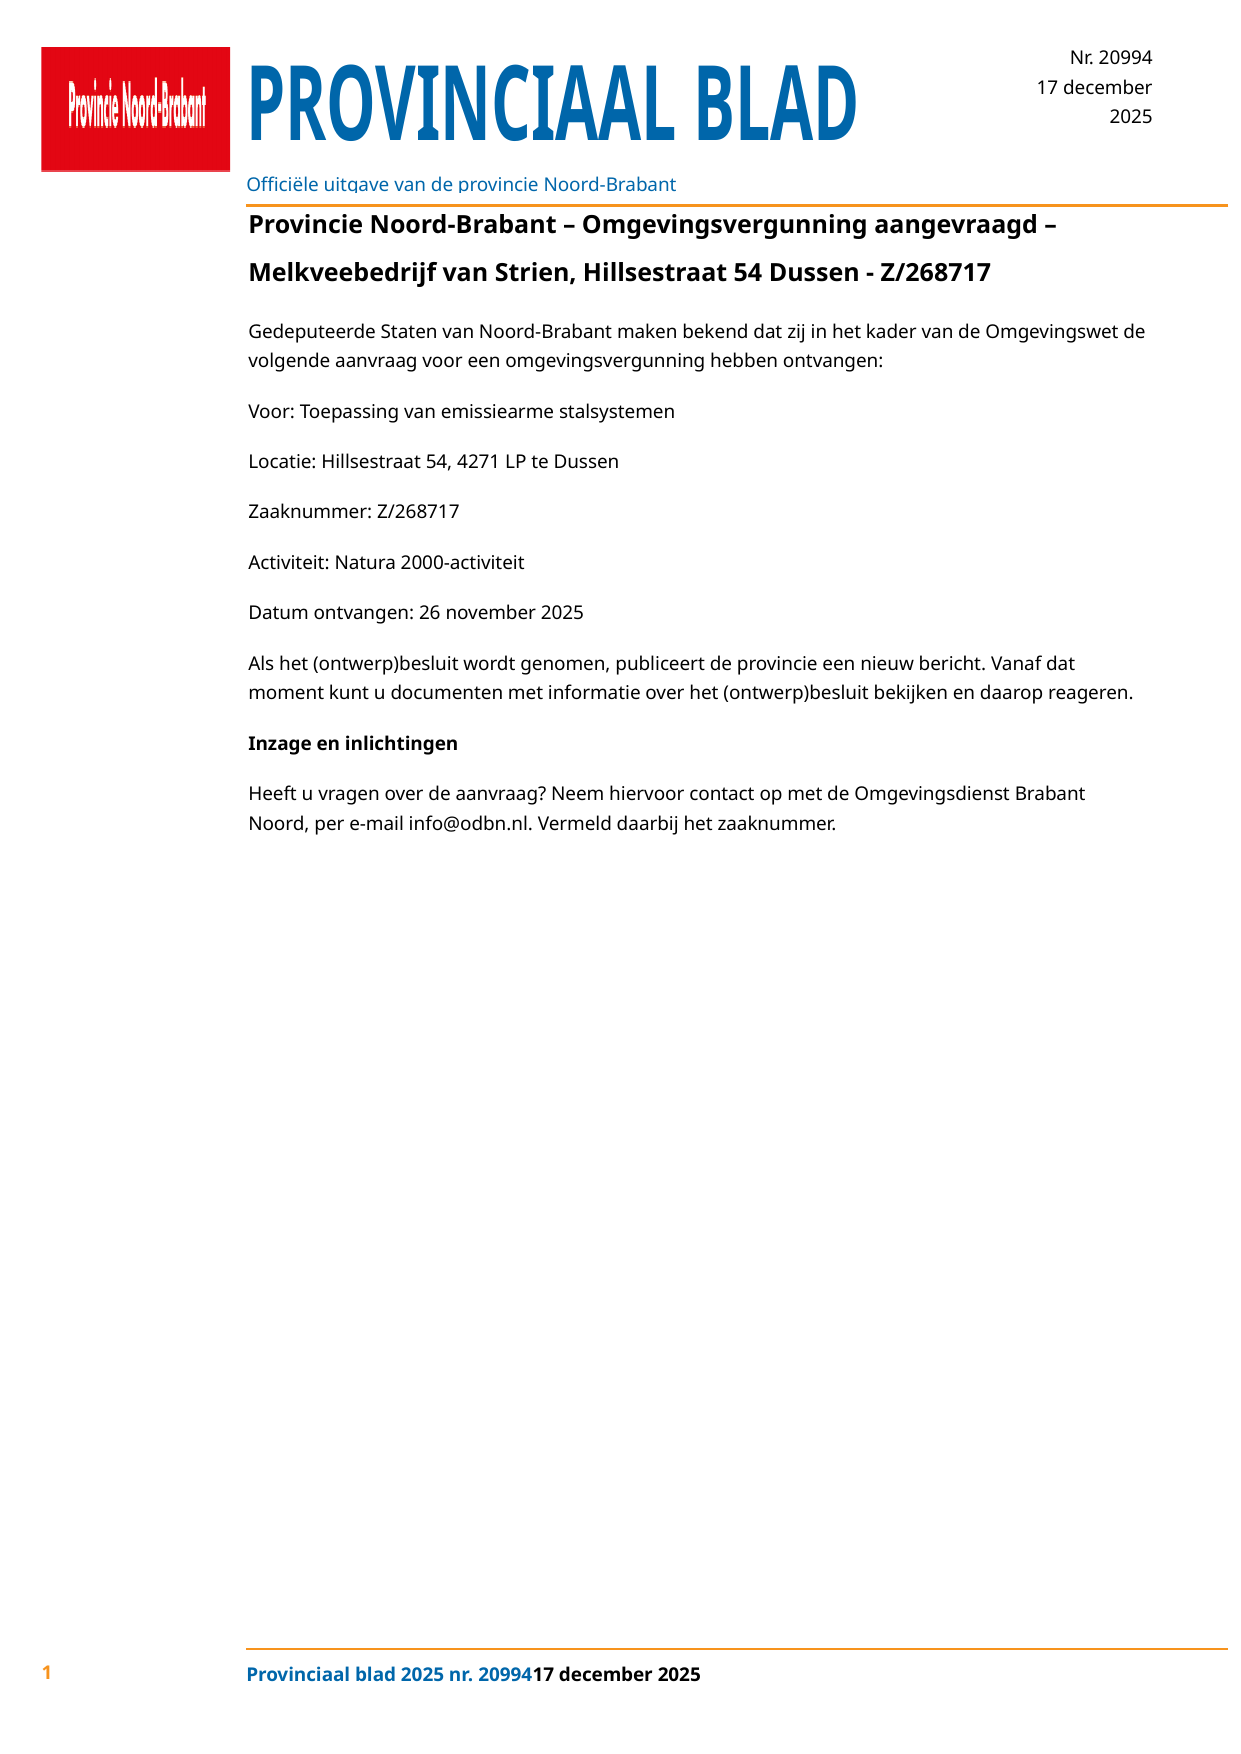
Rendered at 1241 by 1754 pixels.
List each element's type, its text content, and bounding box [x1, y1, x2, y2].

text Locatie: Hillsestraat 54, 4271 LP te Dussen [248, 448, 1152, 474]
text Activiteit: Natura 2000-activiteit [248, 549, 1152, 575]
text Datum ontvangen: 26 november 2025 [248, 599, 1152, 625]
text Als het (ontwerp)besluit wordt genomen, publiceert de provincie een nieuw bericht. Vanaf dat moment kunt u documenten met informatie over het (ontwerp)besluit bekijken en daarop reageren. [248, 650, 1152, 705]
text Inzage en inlichtingen [248, 730, 1152, 756]
text Voor: Toepassing van emissiearme stalsystemen [248, 398, 1152, 424]
text Zaaknummer: Z/268717 [248, 499, 1152, 524]
picture [41, 47, 231, 172]
text Provincie Noord-Brabant – Omgevingsvergunning aangevraagd – Melkveebedrijf van Strien, Hillsestraat 54 Dussen - Z/268717 [248, 207, 1152, 288]
text Gedeputeerde Staten van Noord-Brabant maken bekend dat zij in het kader van de Omgevingswet de volgende aanvraag voor een omgevingsvergunning hebben ontvangen: [248, 318, 1152, 373]
text Heeft u vragen over de aanvraag? Neem hiervoor contact op met de Omgevingsdienst Brabant Noord, per e-mail info@odbn.nl. Vermeld daarbij het zaaknummer. [248, 780, 1152, 836]
